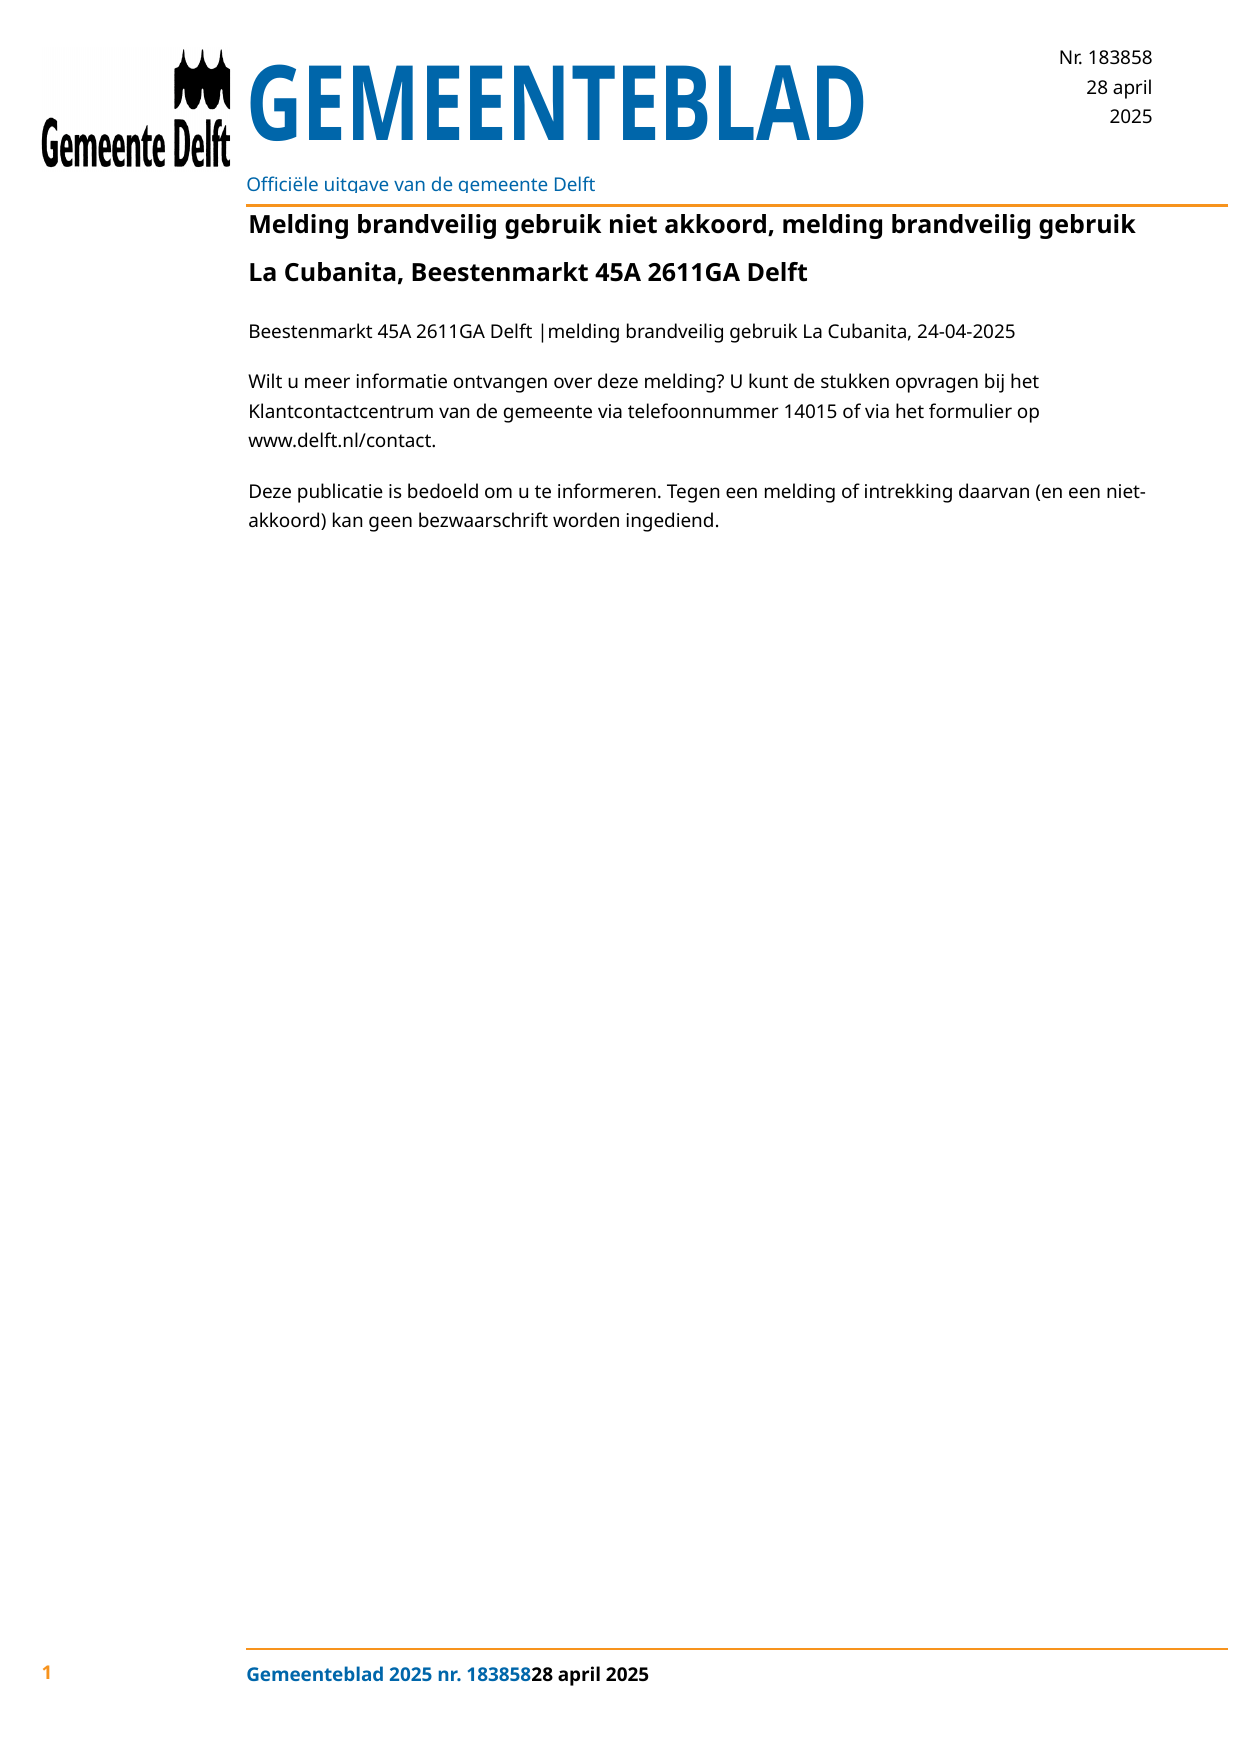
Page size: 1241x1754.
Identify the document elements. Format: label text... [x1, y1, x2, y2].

text Wilt u meer informatie ontvangen over deze melding? U kunt de stukken opvragen bij het Klantcontactcentrum van de gemeente via telefoonnummer 14015 of via het formulier op www.delft.nl/contact. [248, 368, 1152, 453]
picture [41, 47, 231, 172]
text Melding brandveilig gebruik niet akkoord, melding brandveilig gebruik La Cubanita, Beestenmarkt 45A 2611GA Delft [248, 207, 1152, 288]
text Deze publicatie is bedoeld om u te informeren. Tegen een melding of intrekking daarvan (en een niet-akkoord) kan geen bezwaarschrift worden ingediend. [248, 478, 1152, 533]
text Beestenmarkt 45A 2611GA Delft |melding brandveilig gebruik La Cubanita, 24-04-2025 [248, 318, 1152, 344]
